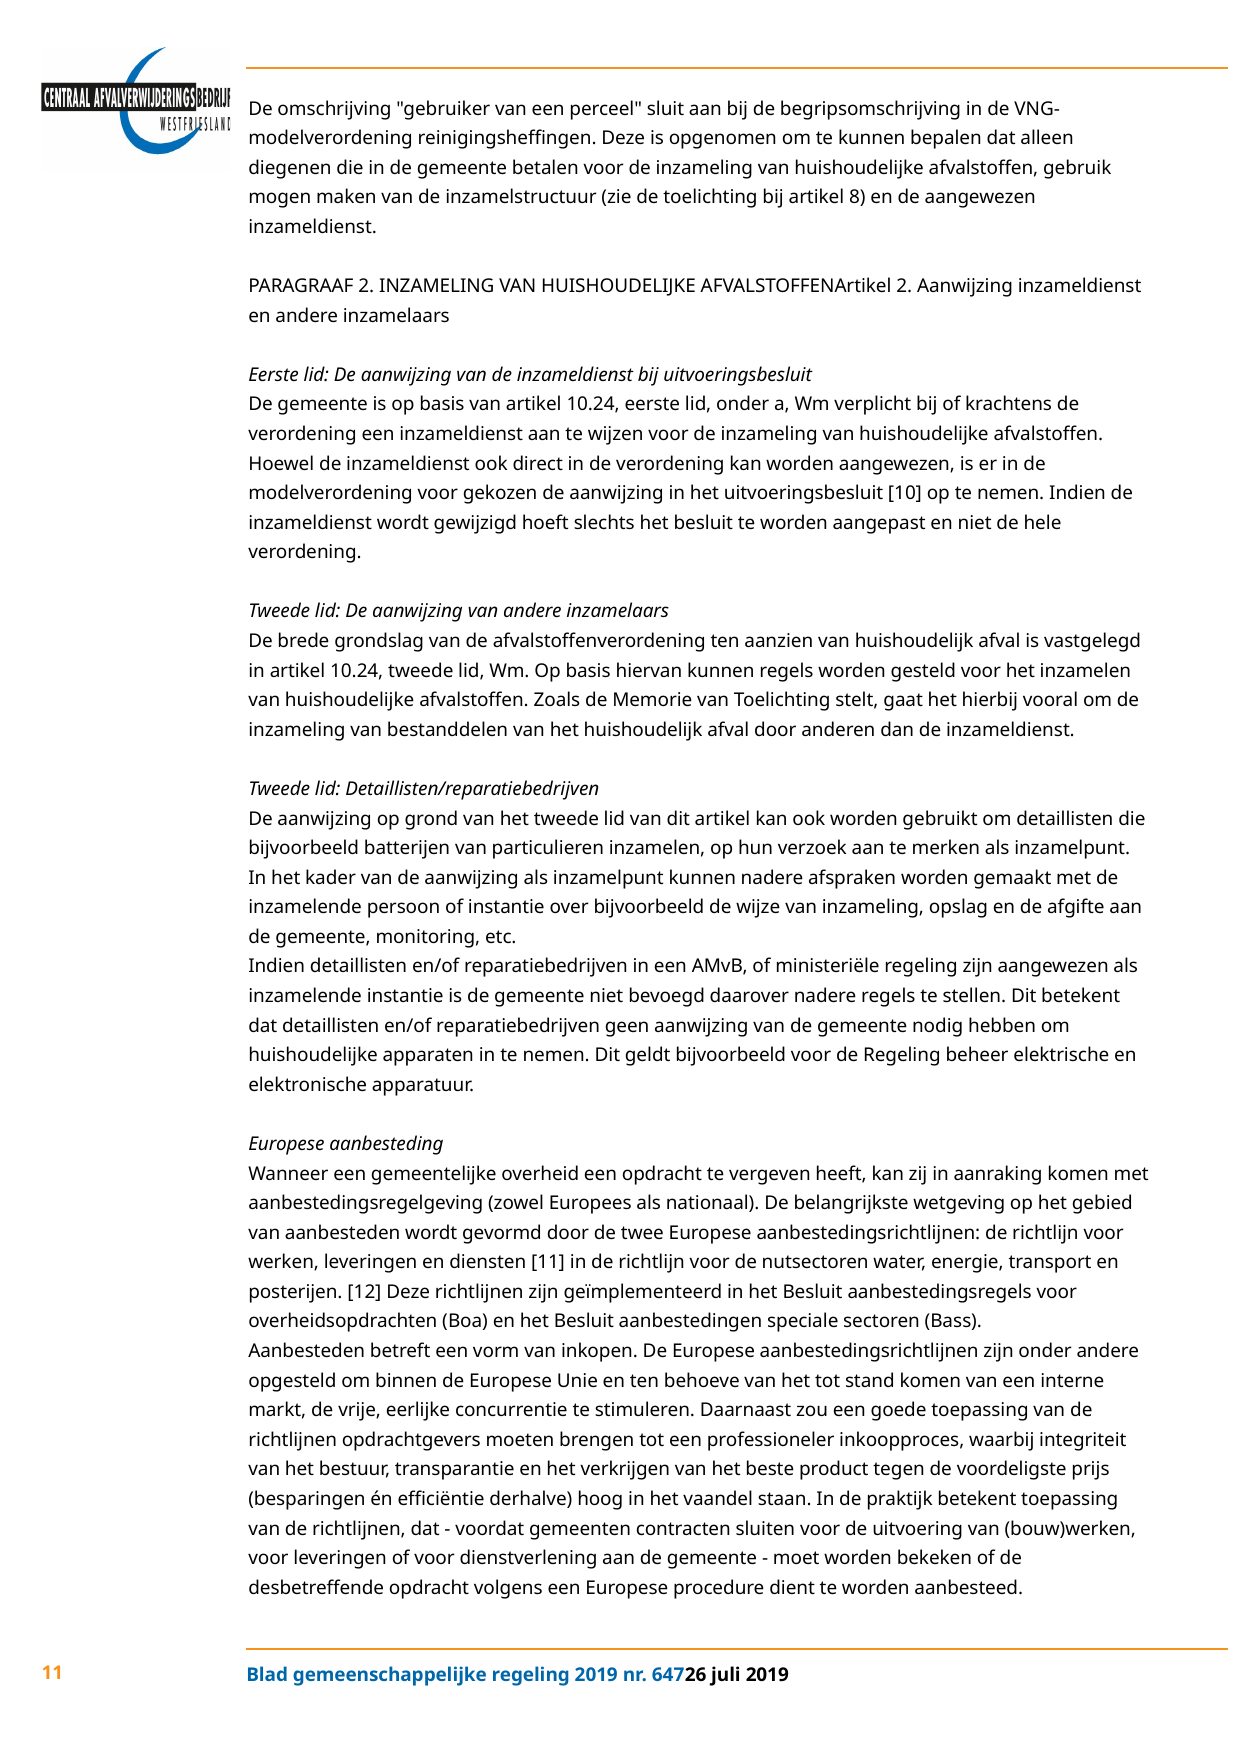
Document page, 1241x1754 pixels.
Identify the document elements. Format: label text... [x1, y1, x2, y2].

text De aanwijzing op grond van het tweede lid van dit artikel kan ook worden gebruikt om detaillisten die bijvoorbeeld batterijen van particulieren inzamelen, op hun verzoek aan te merken als inzamelpunt. In het kader van de aanwijzing als inzamelpunt kunnen nadere afspraken worden gemaakt met de inzamelende persoon of instantie over bijvoorbeeld de wijze van inzameling, opslag en de afgifte aan de gemeente, monitoring, etc. [248, 805, 1152, 949]
text Aanbesteden betreft een vorm van inkopen. De Europese aanbestedingsrichtlijnen zijn onder andere opgesteld om binnen de Europese Unie en ten behoeve van het tot stand komen van een interne markt, de vrije, eerlijke concurrentie te stimuleren. Daarnaast zou een goede toepassing van de richtlijnen opdrachtgevers moeten brengen tot een professioneler inkoopproces, waarbij integriteit van het bestuur, transparantie en het verkrijgen van het beste product tegen de voordeligste prijs (besparingen én efficiëntie derhalve) hoog in het vaandel staan. In de praktijk betekent toepassing van de richtlijnen, dat - voordat gemeenten contracten sluiten voor de uitvoering van (bouw)werken, voor leveringen of voor dienstverlening aan de gemeente - moet worden bekeken of de desbetreffende opdracht volgens een Europese procedure dient te worden aanbesteed. [248, 1337, 1152, 1600]
text Europese aanbesteding [248, 1130, 1152, 1156]
text Eerste lid: De aanwijzing van de inzameldienst bij uitvoeringsbesluit [248, 361, 1152, 387]
text De omschrijving "gebruiker van een perceel" sluit aan bij de begripsomschrijving in de VNG-modelverordening reinigingsheffingen. Deze is opgenomen om te kunnen bepalen dat alleen diegenen die in de gemeente betalen voor de inzameling van huishoudelijke afvalstoffen, gebruik mogen maken van de inzamelstructuur (zie de toelichting bij artikel 8) en de aangewezen inzameldienst. [248, 95, 1152, 239]
picture [41, 47, 231, 172]
text PARAGRAAF 2. INZAMELING VAN HUISHOUDELIJKE AFVALSTOFFENArtikel 2. Aanwijzing inzameldienst en andere inzamelaars [248, 272, 1152, 328]
text Tweede lid: De aanwijzing van andere inzamelaars [248, 598, 1152, 623]
text Wanneer een gemeentelijke overheid een opdracht te vergeven heeft, kan zij in aanraking komen met aanbestedingsregelgeving (zowel Europees als nationaal). De belangrijkste wetgeving op het gebied van aanbesteden wordt gevormd door de twee Europese aanbestedingsrichtlijnen: de richtlijn voor werken, leveringen en diensten [11] in de richtlijn voor de nutsectoren water, energie, transport en posterijen. [12] Deze richtlijnen zijn geïmplementeerd in het Besluit aanbestedingsregels voor overheidsopdrachten (Boa) en het Besluit aanbestedingen speciale sectoren (Bass). [248, 1160, 1152, 1333]
text De gemeente is op basis van artikel 10.24, eerste lid, onder a, Wm verplicht bij of krachtens de verordening een inzameldienst aan te wijzen voor de inzameling van huishoudelijke afvalstoffen. Hoewel de inzameldienst ook direct in de verordening kan worden aangewezen, is er in de modelverordening voor gekozen de aanwijzing in het uitvoeringsbesluit [10] op te nemen. Indien de inzameldienst wordt gewijzigd hoeft slechts het besluit te worden aangepast en niet de hele verordening. [248, 391, 1152, 564]
text De brede grondslag van de afvalstoffenverordening ten aanzien van huishoudelijk afval is vastgelegd in artikel 10.24, tweede lid, Wm. Op basis hiervan kunnen regels worden gesteld voor het inzamelen van huishoudelijke afvalstoffen. Zoals de Memorie van Toelichting stelt, gaat het hierbij vooral om de inzameling van bestanddelen van het huishoudelijk afval door anderen dan de inzameldienst. [248, 627, 1152, 742]
text Tweede lid: Detaillisten/reparatiebedrijven [248, 775, 1152, 801]
text Indien detaillisten en/of reparatiebedrijven in een AMvB, of ministeriële regeling zijn aangewezen als inzamelende instantie is de gemeente niet bevoegd daarover nadere regels te stellen. Dit betekent dat detaillisten en/of reparatiebedrijven geen aanwijzing van de gemeente nodig hebben om huishoudelijke apparaten in te nemen. Dit geldt bijvoorbeeld voor de Regeling beheer elektrische en elektronische apparatuur. [248, 953, 1152, 1097]
